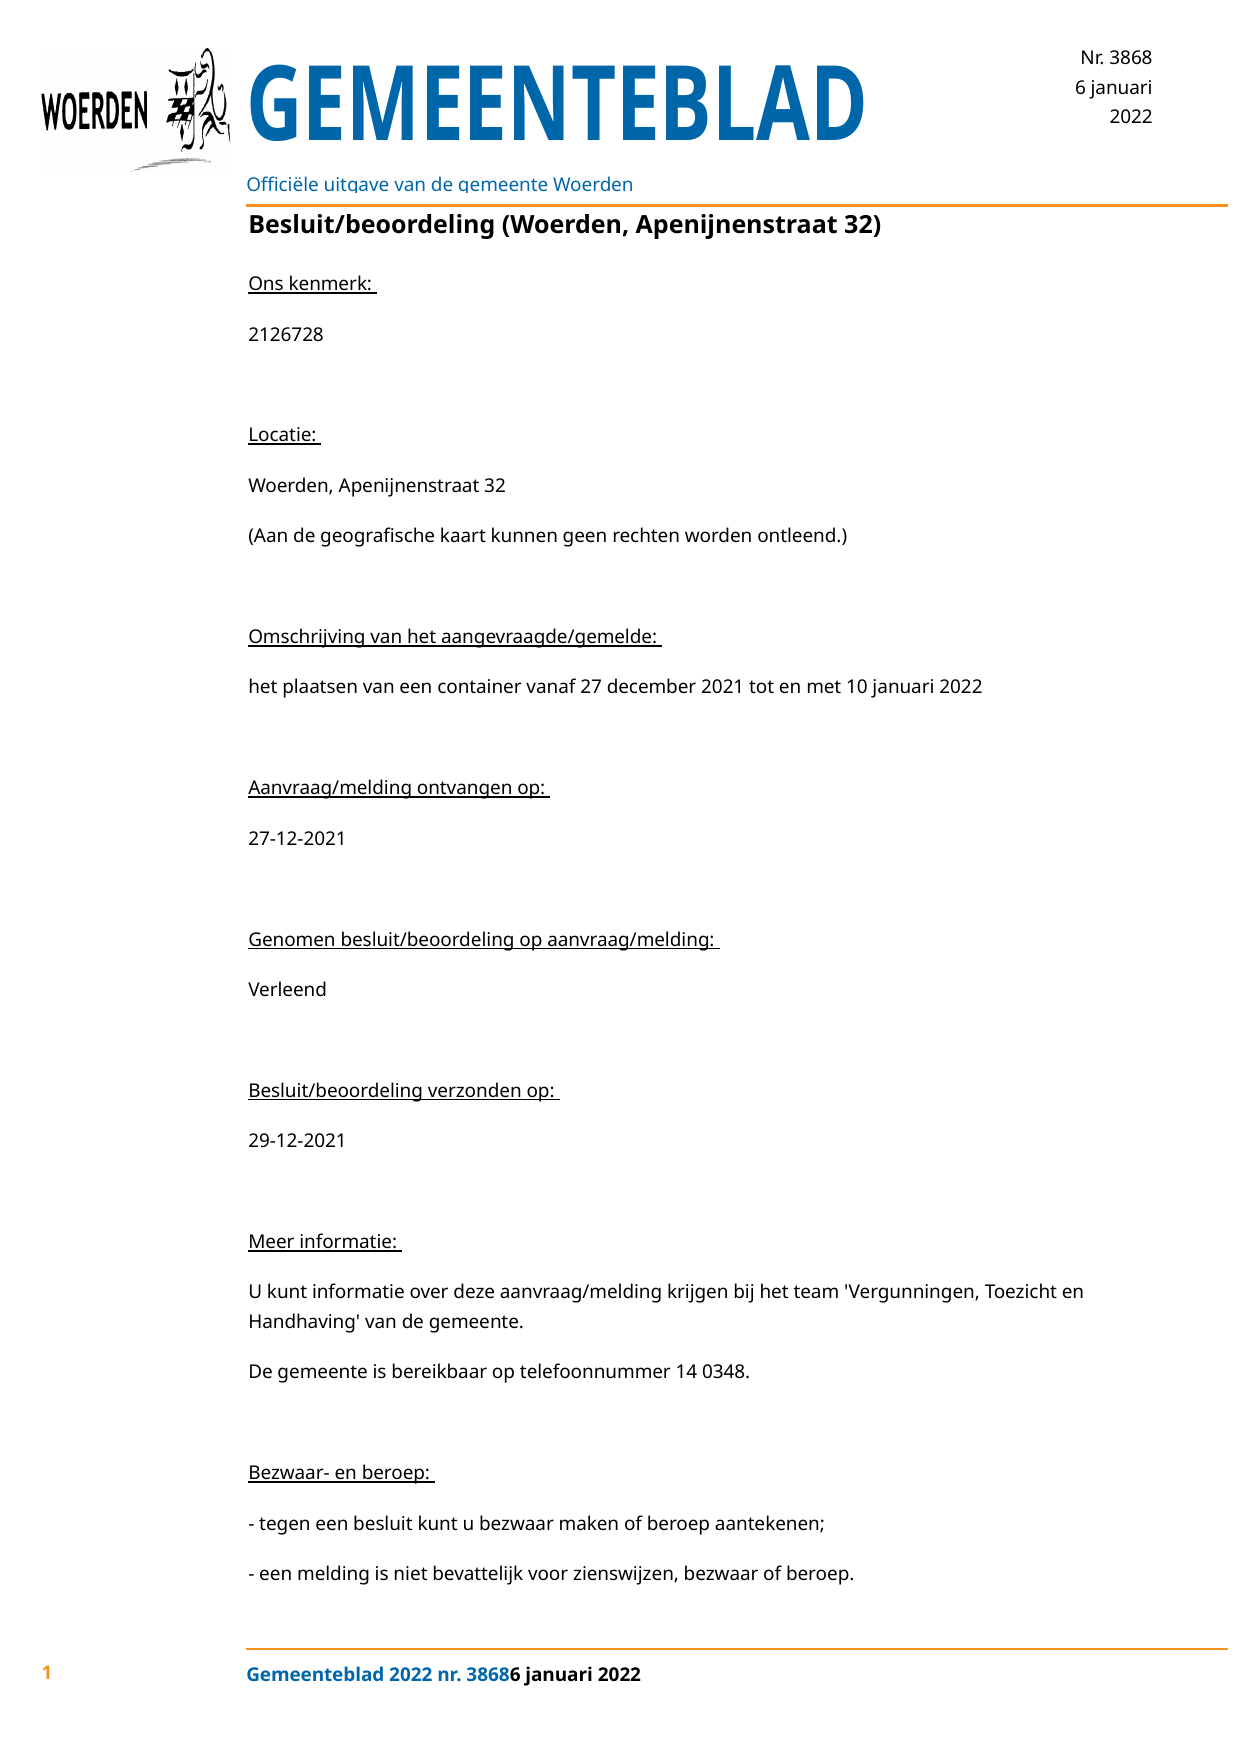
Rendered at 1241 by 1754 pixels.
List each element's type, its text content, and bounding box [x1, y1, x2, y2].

text Verleend [248, 976, 1152, 1002]
text 27-12-2021 [248, 825, 1152, 851]
text U kunt informatie over deze aanvraag/melding krijgen bij het team 'Vergunningen, Toezicht en Handhaving' van de gemeente. [248, 1279, 1152, 1334]
text Genomen besluit/beoordeling op aanvraag/melding: [248, 926, 1152, 951]
picture [41, 47, 231, 172]
text Meer informatie: [248, 1228, 1152, 1254]
text Omschrijving van het aangevraagde/gemelde: [248, 623, 1152, 649]
text Locatie: [248, 422, 1152, 447]
text Besluit/beoordeling verzonden op: [248, 1077, 1152, 1103]
text 29-12-2021 [248, 1127, 1152, 1153]
text Aanvraag/melding ontvangen op: [248, 774, 1152, 800]
text - tegen een besluit kunt u bezwaar maken of beroep aantekenen; [248, 1510, 1152, 1536]
text het plaatsen van een container vanaf 27 december 2021 tot en met 10 januari 2022 [248, 674, 1152, 699]
text Bezwaar- en beroep: [248, 1459, 1152, 1485]
text 2126728 [248, 321, 1152, 346]
text Ons kenmerk: [248, 270, 1152, 296]
text (Aan de geografische kaart kunnen geen rechten worden ontleend.) [248, 522, 1152, 548]
text De gemeente is bereikbaar op telefoonnummer 14 0348. [248, 1359, 1152, 1384]
text Woerden, Apenijnenstraat 32 [248, 472, 1152, 498]
text Besluit/beoordeling (Woerden, Apenijnenstraat 32) [248, 207, 1152, 241]
text - een melding is niet bevattelijk voor zienswijzen, bezwaar of beroep. [248, 1560, 1152, 1586]
